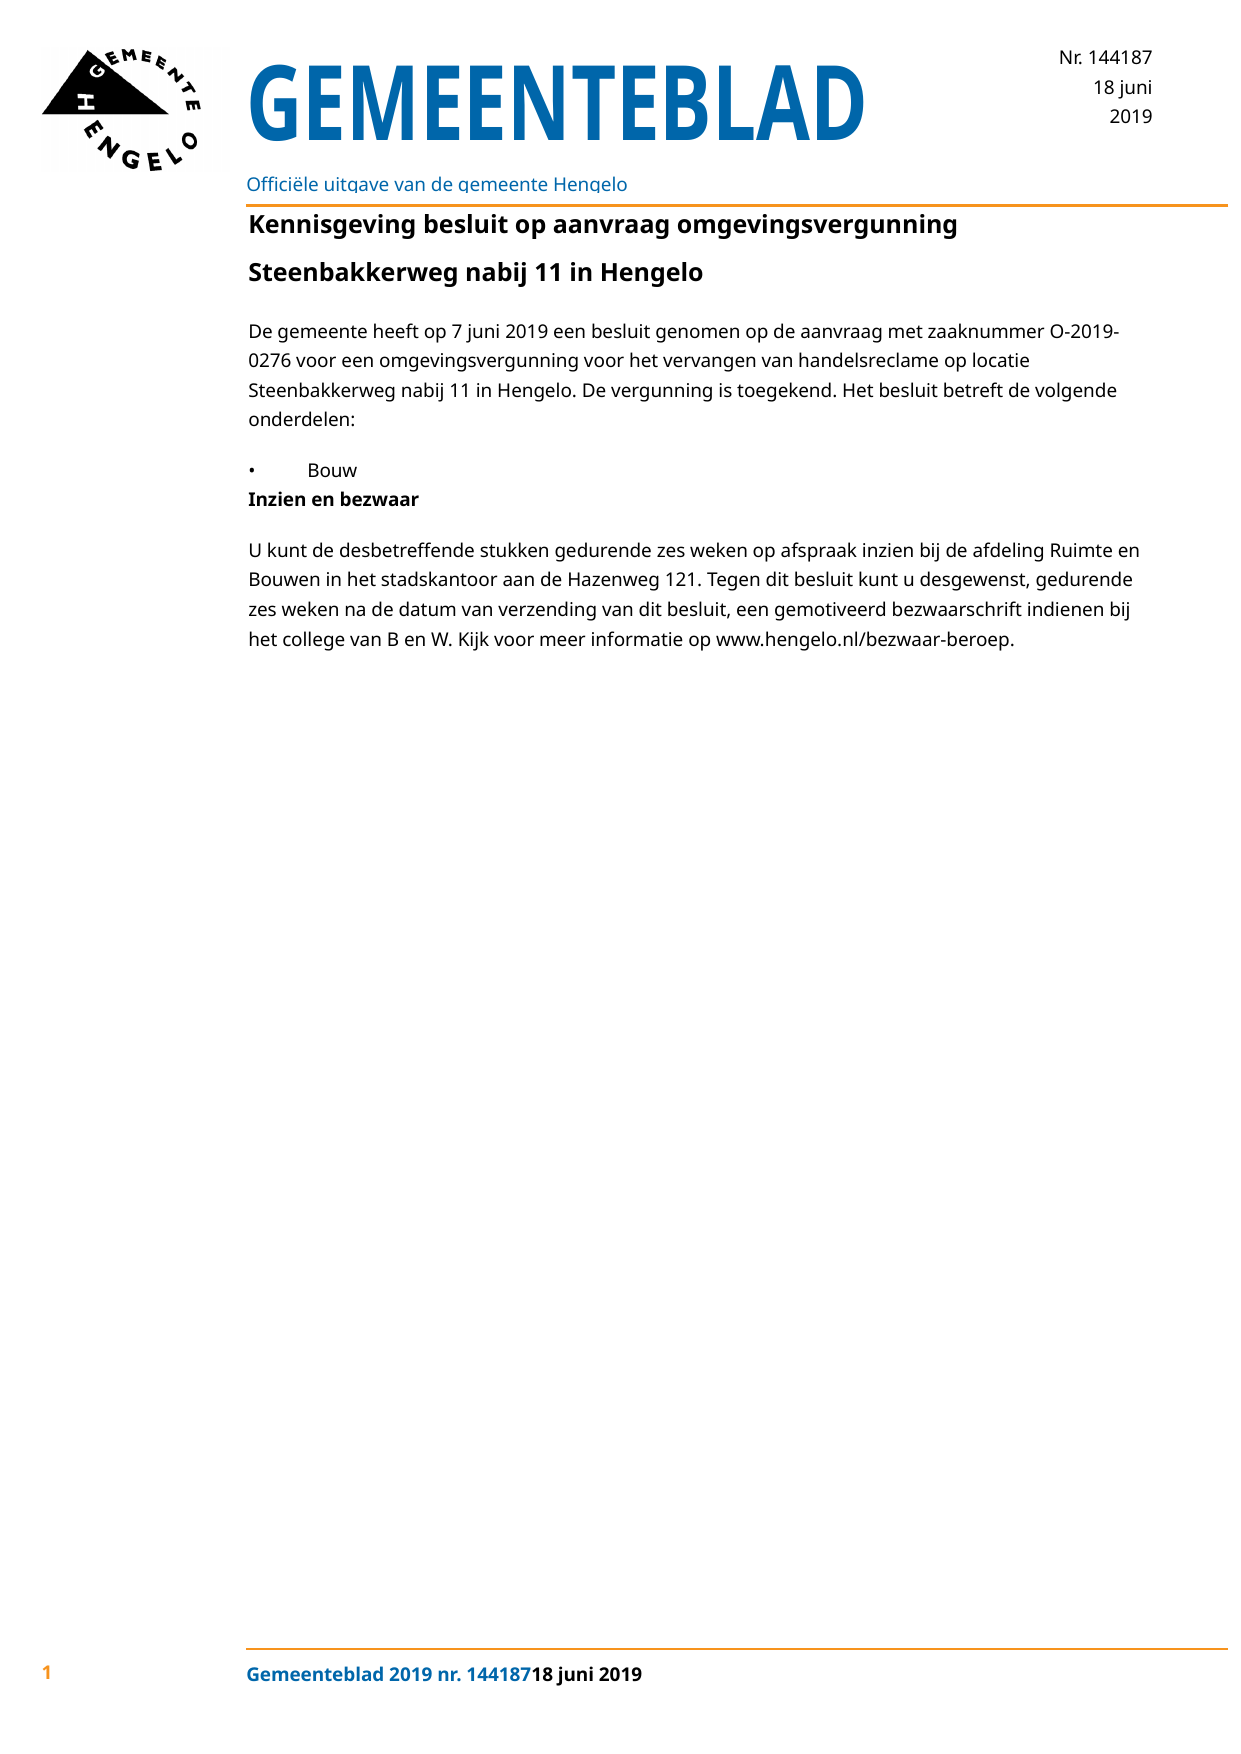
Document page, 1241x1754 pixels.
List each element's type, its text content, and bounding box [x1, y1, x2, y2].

text Kennisgeving besluit op aanvraag omgevingsvergunning Steenbakkerweg nabij 11 in Hengelo [248, 207, 1152, 288]
text Inzien en bezwaar [248, 487, 1152, 512]
list Bouw [248, 457, 1152, 483]
text De gemeente heeft op 7 juni 2019 een besluit genomen op de aanvraag met zaaknummer O-2019-0276 voor een omgevingsvergunning voor het vervangen van handelsreclame op locatie Steenbakkerweg nabij 11 in Hengelo. De vergunning is toegekend. Het besluit betreft de volgende onderdelen: [248, 318, 1152, 432]
text U kunt de desbetreffende stukken gedurende zes weken op afspraak inzien bij de afdeling Ruimte en Bouwen in het stadskantoor aan de Hazenweg 121. Tegen dit besluit kunt u desgewenst, gedurende zes weken na de datum van verzending van dit besluit, een gemotiveerd bezwaarschrift indienen bij het college van B en W. Kijk voor meer informatie op www.hengelo.nl/bezwaar-beroep. [248, 537, 1152, 652]
picture [41, 47, 231, 172]
